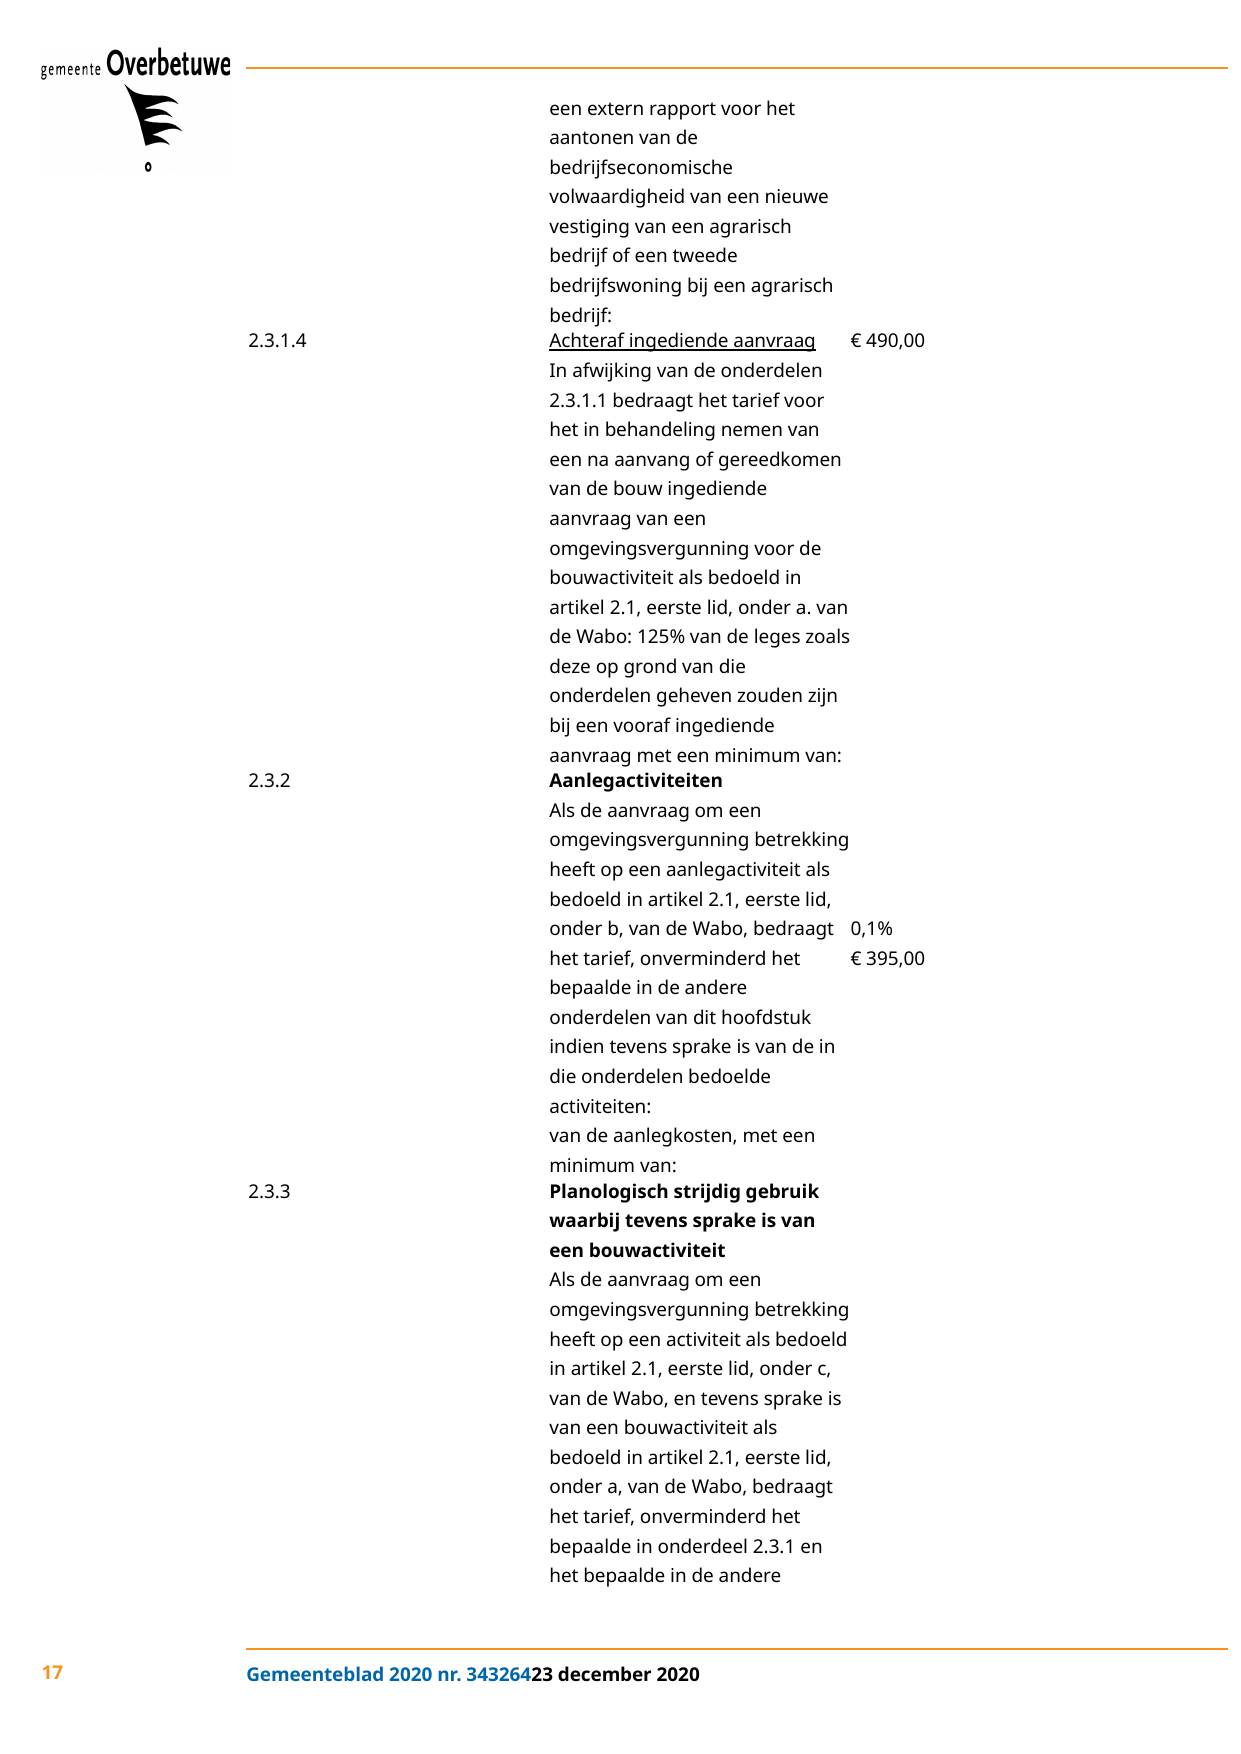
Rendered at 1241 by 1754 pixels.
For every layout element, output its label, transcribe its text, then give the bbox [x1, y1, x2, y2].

table_cell 2.3.3 [248, 1178, 549, 1588]
table_cell 2.3.1.4 [248, 328, 549, 767]
table_cell Planologisch strijdig gebruik waarbij tevens sprake is van een bouwactiviteit Als de aanvraag om een omgevingsvergunning betrekking heeft op een activiteit als bedoeld in artikel 2.1, eerste lid, onder c, van de Wabo, en tevens sprake is van een bouwactiviteit als bedoeld in artikel 2.1, eerste lid, onder a, van de Wabo, bedraagt het tarief, onverminderd het bepaalde in onderdeel 2.3.1 en het bepaalde in de andere [549, 1178, 850, 1588]
table_cell Aanlegactiviteiten Als de aanvraag om een omgevingsvergunning betrekking heeft op een aanlegactiviteit als bedoeld in artikel 2.1, eerste lid, onder b, van de Wabo, bedraagt het tarief, onverminderd het bepaalde in de andere onderdelen van dit hoofdstuk indien tevens sprake is van de in die onderdelen bedoelde activiteiten: van de aanlegkosten, met een minimum van: [549, 768, 850, 1178]
table_cell 2.3.2 [248, 768, 549, 1178]
table_cell [248, 95, 549, 328]
table_cell € 490,00 [850, 328, 1152, 767]
table_cell [850, 1178, 1152, 1588]
table_cell 0,1% € 395,00 [850, 768, 1152, 1178]
table_cell Achteraf ingediende aanvraag In afwijking van de onderdelen 2.3.1.1 bedraagt het tarief voor het in behandeling nemen van een na aanvang of gereedkomen van de bouw ingediende aanvraag van een omgevingsvergunning voor de bouwactiviteit als bedoeld in artikel 2.1, eerste lid, onder a. van de Wabo: 125% van de leges zoals deze op grond van die onderdelen geheven zouden zijn bij een vooraf ingediende aanvraag met een minimum van: [549, 328, 850, 767]
picture [41, 47, 231, 172]
table_cell een extern rapport voor het aantonen van de bedrijfseconomische volwaardigheid van een nieuwe vestiging van een agrarisch bedrijf of een tweede bedrijfswoning bij een agrarisch bedrijf: [549, 95, 850, 328]
table_cell [850, 95, 1152, 328]
